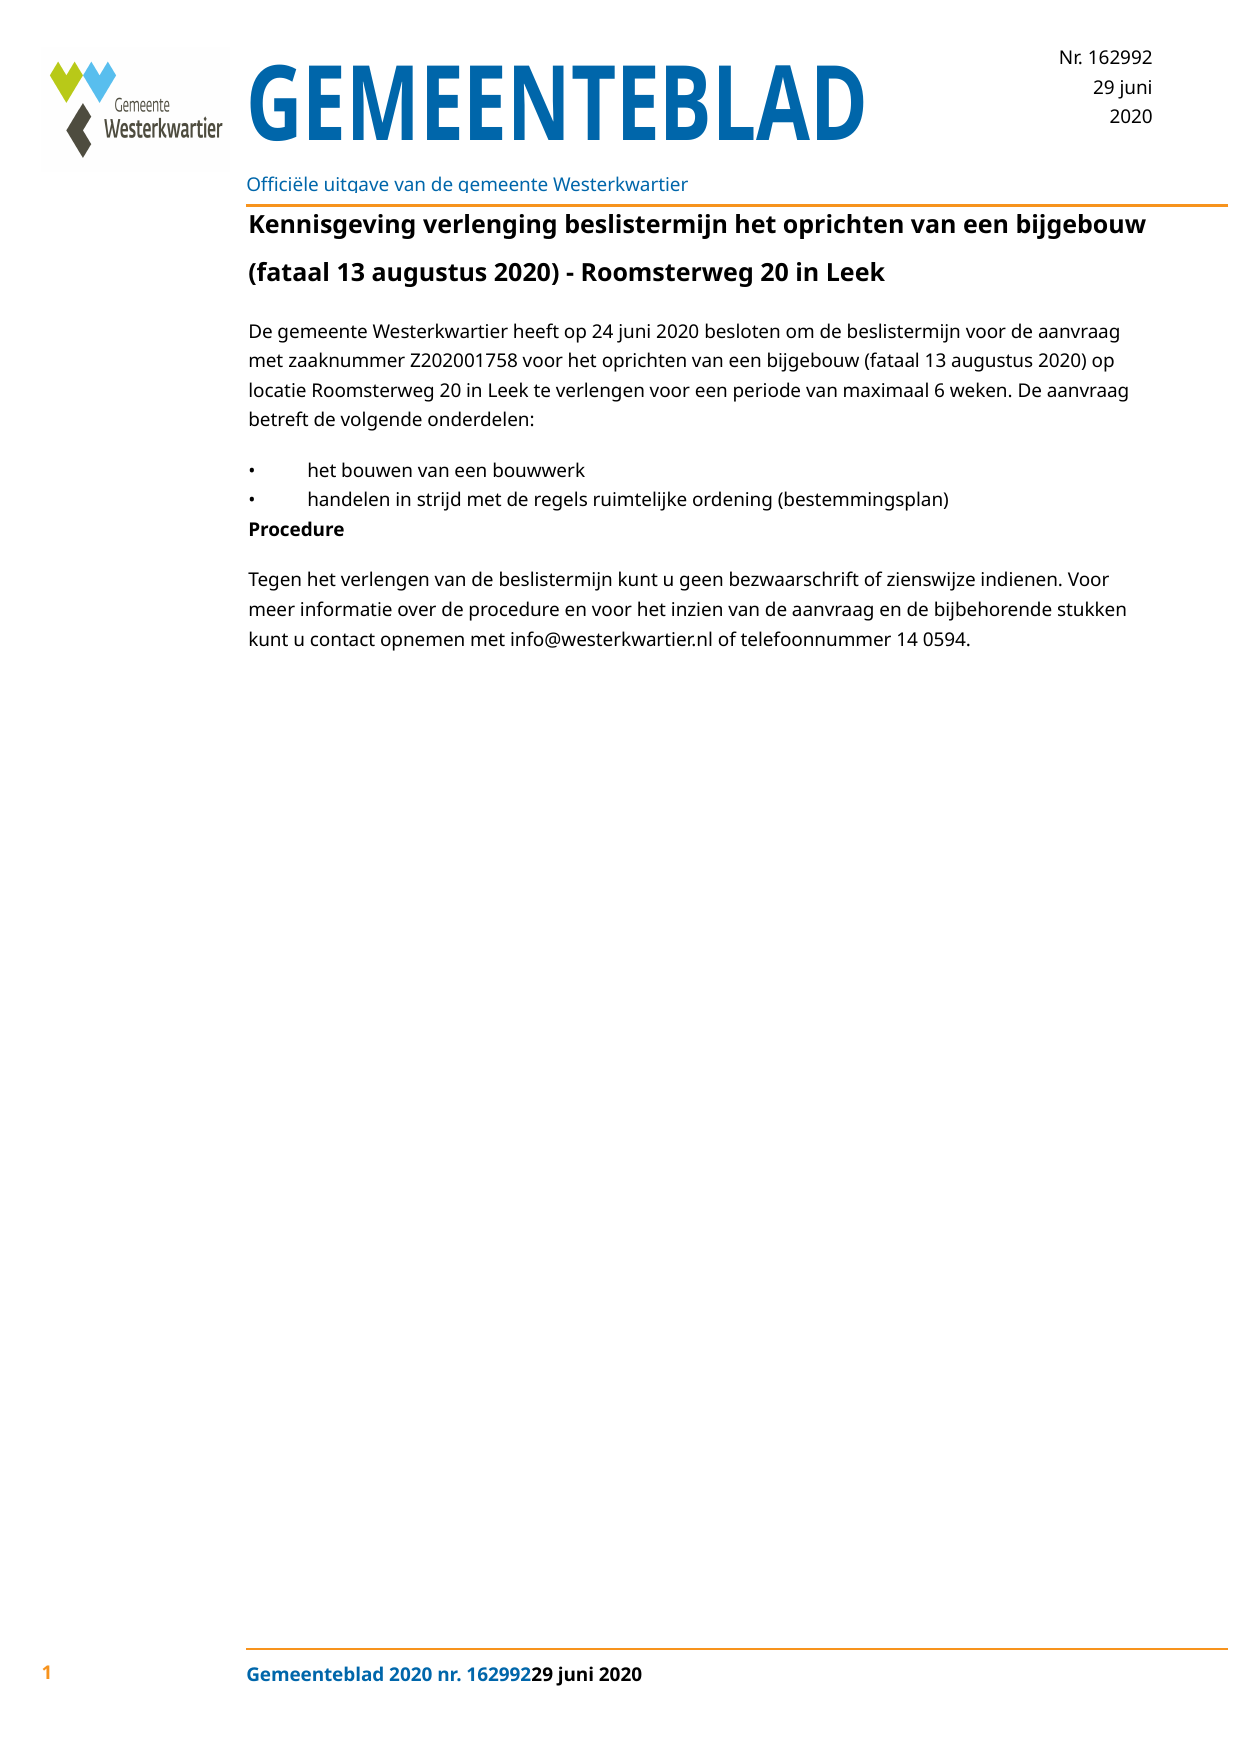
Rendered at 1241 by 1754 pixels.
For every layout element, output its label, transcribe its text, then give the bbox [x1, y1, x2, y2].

list handelen in strijd met de regels ruimtelijke ordening (bestemmingsplan) [248, 487, 1152, 512]
list het bouwen van een bouwwerk [248, 457, 1152, 483]
text De gemeente Westerkwartier heeft op 24 juni 2020 besloten om de beslistermijn voor de aanvraag met zaaknummer Z202001758 voor het oprichten van een bijgebouw (fataal 13 augustus 2020) op locatie Roomsterweg 20 in Leek te verlengen voor een periode van maximaal 6 weken. De aanvraag betreft de volgende onderdelen: [248, 318, 1152, 432]
text Procedure [248, 516, 1152, 542]
text Kennisgeving verlenging beslistermijn het oprichten van een bijgebouw (fataal 13 augustus 2020) - Roomsterweg 20 in Leek [248, 207, 1152, 288]
text Tegen het verlengen van de beslistermijn kunt u geen bezwaarschrift of zienswijze indienen. Voor meer informatie over de procedure en voor het inzien van de aanvraag en de bijbehorende stukken kunt u contact opnemen met info@westerkwartier.nl of telefoonnummer 14 0594. [248, 567, 1152, 652]
picture [41, 47, 231, 172]
